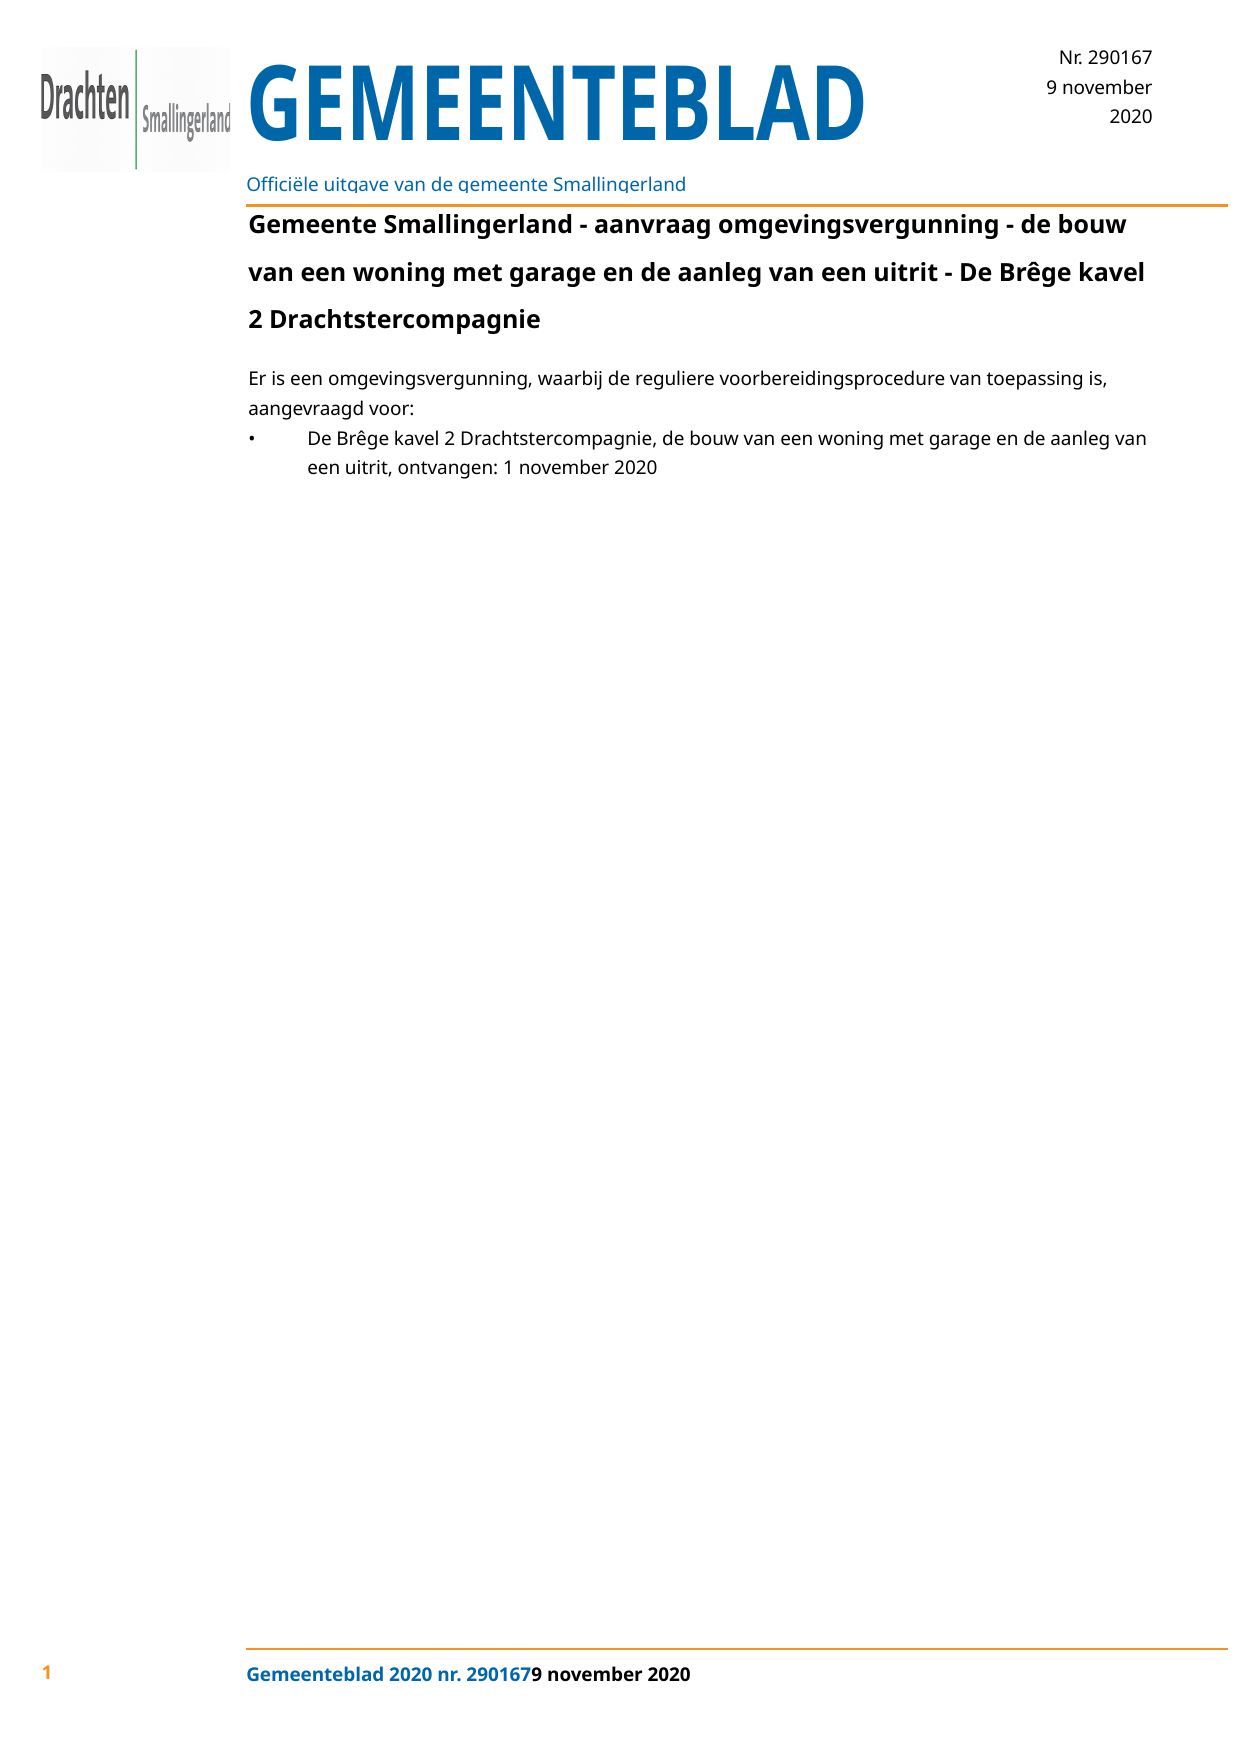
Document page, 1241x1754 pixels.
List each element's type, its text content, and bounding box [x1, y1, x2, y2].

text Er is een omgevingsvergunning, waarbij de reguliere voorbereidingsprocedure van toepassing is, aangevraagd voor: [248, 366, 1152, 421]
text Gemeente Smallingerland - aanvraag omgevingsvergunning - de bouw van een woning met garage en de aanleg van een uitrit - De Brêge kavel 2 Drachtstercompagnie [248, 207, 1152, 336]
list De Brêge kavel 2 Drachtstercompagnie, de bouw van een woning met garage en de aanleg van een uitrit, ontvangen: 1 november 2020 [248, 425, 1152, 480]
picture [41, 47, 231, 172]
